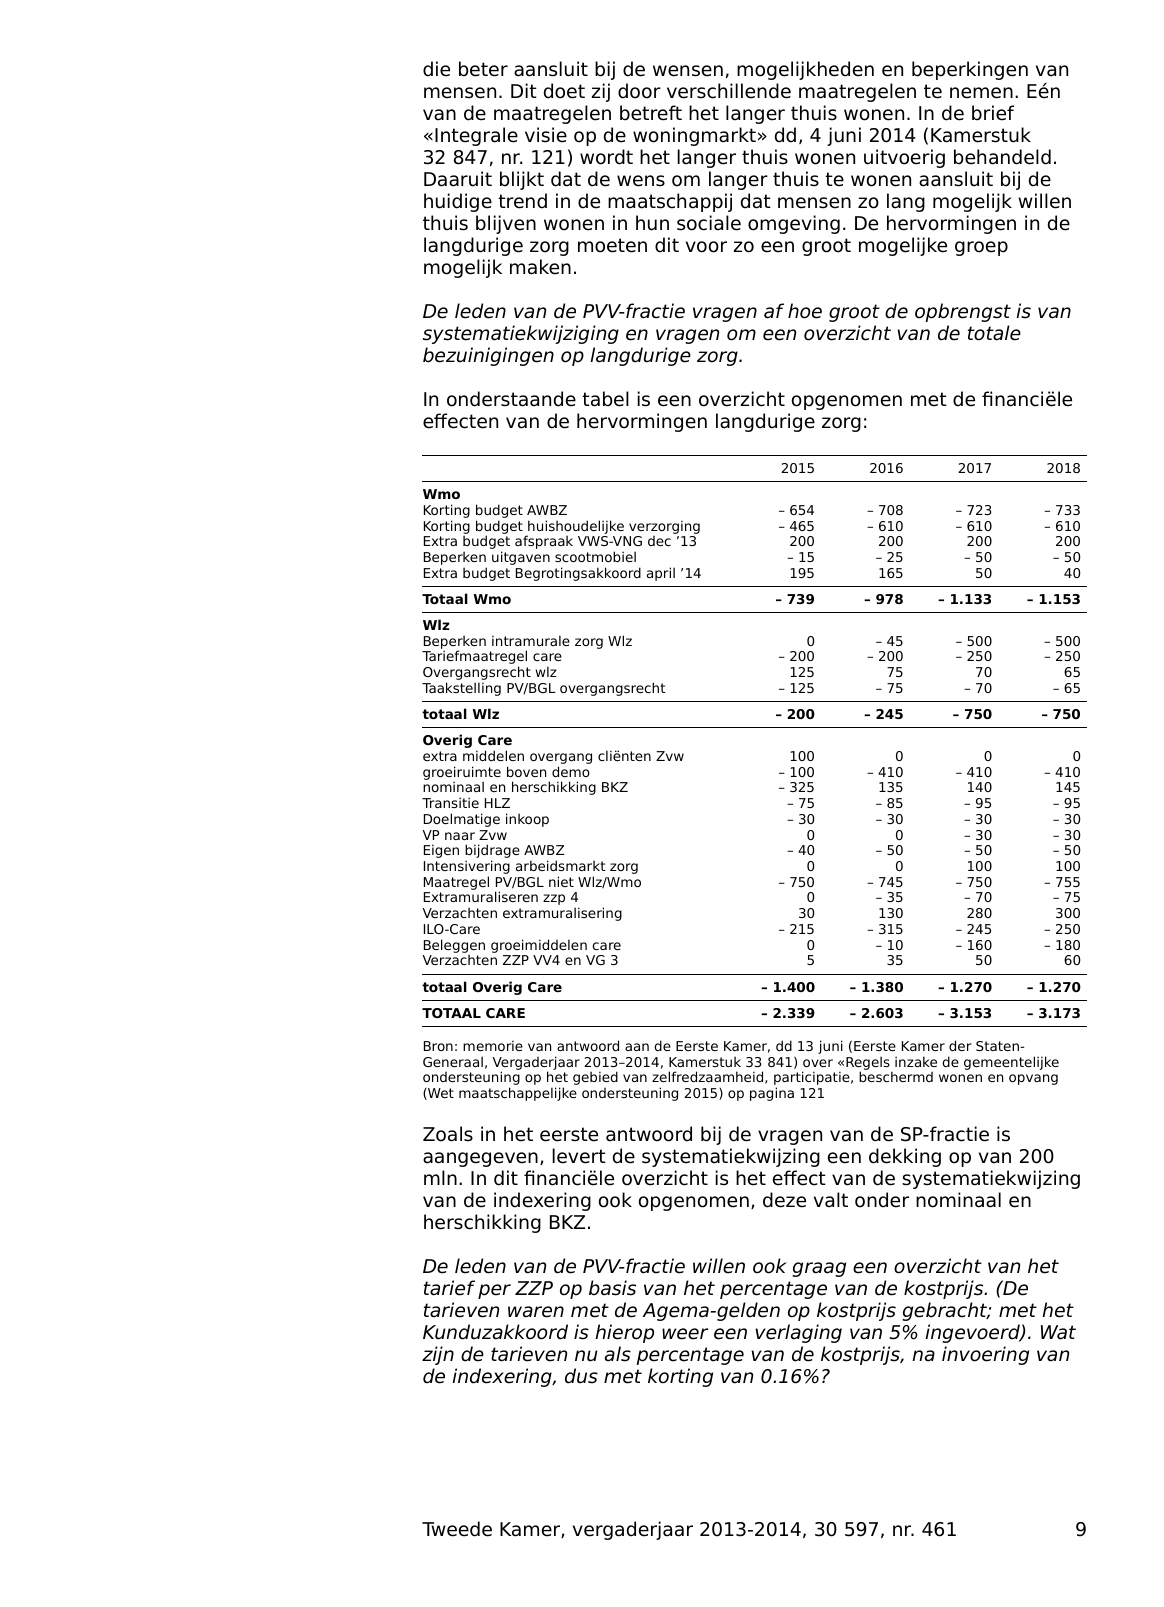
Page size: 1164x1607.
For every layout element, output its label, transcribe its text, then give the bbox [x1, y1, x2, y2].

table_cell – 2.339 [732, 1001, 821, 1026]
table_cell – 750 [732, 875, 821, 890]
table_cell – 245 [821, 702, 909, 727]
table_cell – 500 [998, 634, 1087, 649]
table_cell totaal Overig Care [422, 975, 732, 1000]
table_cell – 250 [998, 649, 1087, 665]
table_cell [821, 613, 909, 633]
table_cell VP naar Zvw [422, 828, 732, 843]
table_cell 145 [998, 780, 1087, 796]
table_cell Tariefmaatregel care [422, 649, 732, 665]
table_cell [732, 728, 821, 749]
table_cell [998, 482, 1087, 503]
table_cell Korting budget AWBZ [422, 503, 732, 518]
table_cell Bron: memorie van antwoord aan de Eerste Kamer, dd 13 juni (Eerste Kamer der Staten-Generaal, Vergaderjaar 2013–2014, Kamerstuk 33 841) over «Regels inzake de gemeentelijke ondersteuning op het gebied van zelfredzaamheid, participatie, beschermd wonen en opvang (Wet maatschappelijke ondersteuning 2015) op pagina 121 [422, 1027, 1087, 1102]
table_cell – 250 [998, 922, 1087, 937]
table_cell – 745 [821, 875, 909, 890]
table_cell – 30 [910, 828, 998, 843]
table_cell – 215 [732, 922, 821, 937]
table_cell Verzachten ZZP VV4 en VG 3 [422, 953, 732, 974]
table_cell groeiruimte boven demo [422, 765, 732, 780]
table_cell Extra budget afspraak VWS-VNG dec ’13 [422, 534, 732, 550]
table_cell – 70 [910, 681, 998, 701]
table_cell 0 [821, 749, 909, 764]
table_header [422, 456, 732, 481]
table_cell 300 [998, 906, 1087, 922]
table_cell 200 [998, 534, 1087, 550]
table_cell 0 [732, 890, 821, 906]
table_cell 40 [998, 566, 1087, 586]
table_cell 70 [910, 665, 998, 681]
table_cell 200 [821, 534, 909, 550]
table_cell Beperken intramurale zorg Wlz [422, 634, 732, 649]
table_cell – 30 [732, 812, 821, 827]
table_cell Eigen bijdrage AWBZ [422, 843, 732, 859]
table_cell – 723 [910, 503, 998, 518]
table_cell [910, 613, 998, 633]
table_cell – 410 [998, 765, 1087, 780]
table_cell Wmo [422, 482, 732, 503]
table_cell – 708 [821, 503, 909, 518]
table_cell – 95 [998, 796, 1087, 812]
table_cell Maatregel PV/BGL niet Wlz/Wmo [422, 875, 732, 890]
table_header 2017 [910, 456, 998, 481]
table_cell – 100 [732, 765, 821, 780]
table_cell – 200 [821, 649, 909, 665]
table_cell – 50 [998, 843, 1087, 859]
table_cell – 750 [998, 702, 1087, 727]
table_cell – 95 [910, 796, 998, 812]
table_cell 0 [732, 938, 821, 953]
table_cell Beleggen groeimiddelen care [422, 938, 732, 953]
table_cell – 3.173 [998, 1001, 1087, 1026]
table_cell – 65 [998, 681, 1087, 701]
table_cell – 1.153 [998, 587, 1087, 612]
table_cell Beperken uitgaven scootmobiel [422, 550, 732, 566]
table_cell TOTAAL CARE [422, 1001, 732, 1026]
table_cell Totaal Wmo [422, 587, 732, 612]
table_cell Intensivering arbeidsmarkt zorg [422, 859, 732, 874]
table_cell Korting budget huishoudelijke verzorging [422, 518, 732, 534]
table_cell 50 [910, 953, 998, 974]
table_cell totaal Wlz [422, 702, 732, 727]
table_cell – 465 [732, 518, 821, 534]
table_cell 280 [910, 906, 998, 922]
table_cell 130 [821, 906, 909, 922]
table_cell 0 [821, 828, 909, 843]
table_cell Extramuraliseren zzp 4 [422, 890, 732, 906]
table_cell – 200 [732, 702, 821, 727]
table_cell Overig Care [422, 728, 732, 749]
table_cell Extra budget Begrotingsakkoord april ’14 [422, 566, 732, 586]
table_cell 30 [732, 906, 821, 922]
table_cell – 30 [821, 812, 909, 827]
table_cell 125 [732, 665, 821, 681]
table_cell – 410 [821, 765, 909, 780]
table_cell 0 [910, 749, 998, 764]
table_cell 0 [732, 634, 821, 649]
table_cell – 70 [910, 890, 998, 906]
table_cell – 610 [821, 518, 909, 534]
table_cell nominaal en herschikking BKZ [422, 780, 732, 796]
table_cell 0 [732, 828, 821, 843]
text In onderstaande tabel is een overzicht opgenomen met de financiële effecten van de hervormingen langdurige zorg: [422, 389, 1087, 433]
table_cell 100 [910, 859, 998, 874]
table_cell Taakstelling PV/BGL overgangsrecht [422, 681, 732, 701]
table_cell Doelmatige inkoop [422, 812, 732, 827]
table_cell Overgangsrecht wlz [422, 665, 732, 681]
table_cell 75 [821, 665, 909, 681]
table_cell – 30 [998, 812, 1087, 827]
table_cell – 50 [910, 550, 998, 566]
table_cell – 1.400 [732, 975, 821, 1000]
table_cell [821, 482, 909, 503]
table_cell – 45 [821, 634, 909, 649]
text Zoals in het eerste antwoord bij de vragen van de SP-fractie is aangegeven, levert de systematiekwijzing een dekking op van 200 mln. In dit financiële overzicht is het effect van de systematiekwijzing van de indexering ook opgenomen, deze valt onder nominaal en herschikking BKZ. [422, 1124, 1087, 1234]
table_cell – 40 [732, 843, 821, 859]
table_cell – 50 [821, 843, 909, 859]
table_cell – 410 [910, 765, 998, 780]
table_cell – 245 [910, 922, 998, 937]
table_cell – 1.133 [910, 587, 998, 612]
table_cell 65 [998, 665, 1087, 681]
table_cell – 75 [998, 890, 1087, 906]
table_cell 200 [732, 534, 821, 550]
table_cell [998, 613, 1087, 633]
table_cell – 35 [821, 890, 909, 906]
table_cell – 2.603 [821, 1001, 909, 1026]
table_cell 0 [732, 859, 821, 874]
table_cell – 750 [910, 702, 998, 727]
text De leden van de PVV-fractie vragen af hoe groot de opbrengst is van systematiekwijziging en vragen om een overzicht van de totale bezuinigingen op langdurige zorg. [422, 301, 1087, 367]
table_cell 35 [821, 953, 909, 974]
table_cell [910, 728, 998, 749]
table_cell [998, 728, 1087, 749]
text De leden van de PVV-fractie willen ook graag een overzicht van het tarief per ZZP op basis van het percentage van de kostprijs. (De tarieven waren met de Agema-gelden op kostprijs gebracht; met het Kunduzakkoord is hierop weer een verlaging van 5% ingevoerd). Wat zijn de tarieven nu als percentage van de kostprijs, na invoering van de indexering, dus met korting van 0.16%? [422, 1256, 1087, 1388]
table_cell – 1.380 [821, 975, 909, 1000]
table_cell 50 [910, 566, 998, 586]
table_cell – 500 [910, 634, 998, 649]
table_cell – 75 [732, 796, 821, 812]
table_cell 165 [821, 566, 909, 586]
table_cell – 200 [732, 649, 821, 665]
table_cell 195 [732, 566, 821, 586]
table_cell – 25 [821, 550, 909, 566]
table_cell [821, 728, 909, 749]
table_cell [910, 482, 998, 503]
table_cell 0 [998, 749, 1087, 764]
text die beter aansluit bij de wensen, mogelijkheden en beperkingen van mensen. Dit doet zij door verschillende maatregelen te nemen. Eén van de maatregelen betreft het langer thuis wonen. In de brief «Integrale visie op de woningmarkt» dd, 4 juni 2014 (Kamerstuk 32 847, nr. 121) wordt het langer thuis wonen uitvoerig behandeld. Daaruit blijkt dat de wens om langer thuis te wonen aansluit bij de huidige trend in de maatschappij dat mensen zo lang mogelijk willen thuis blijven wonen in hun sociale omgeving. De hervormingen in de langdurige zorg moeten dit voor zo een groot mogelijke groep mogelijk maken. [422, 59, 1087, 279]
table_cell 140 [910, 780, 998, 796]
table_cell 100 [998, 859, 1087, 874]
table_cell – 325 [732, 780, 821, 796]
table_cell 135 [821, 780, 909, 796]
table_cell – 85 [821, 796, 909, 812]
table_cell [732, 482, 821, 503]
table_cell 0 [821, 859, 909, 874]
table_cell 100 [732, 749, 821, 764]
table_cell Verzachten extramuralisering [422, 906, 732, 922]
table_header 2016 [821, 456, 909, 481]
table_cell 200 [910, 534, 998, 550]
table_cell – 3.153 [910, 1001, 998, 1026]
table_header 2015 [732, 456, 821, 481]
table_cell – 1.270 [998, 975, 1087, 1000]
table_cell – 610 [998, 518, 1087, 534]
table_cell 60 [998, 953, 1087, 974]
table_cell – 1.270 [910, 975, 998, 1000]
table_cell extra middelen overgang cliënten Zvw [422, 749, 732, 764]
table_cell – 250 [910, 649, 998, 665]
table_cell – 180 [998, 938, 1087, 953]
table_cell 5 [732, 953, 821, 974]
table_cell – 125 [732, 681, 821, 701]
table_cell – 30 [998, 828, 1087, 843]
table_cell – 30 [910, 812, 998, 827]
table_header 2018 [998, 456, 1087, 481]
table_cell [732, 613, 821, 633]
table_cell – 654 [732, 503, 821, 518]
table_cell – 755 [998, 875, 1087, 890]
table_cell – 50 [910, 843, 998, 859]
table_cell – 10 [821, 938, 909, 953]
table_cell – 160 [910, 938, 998, 953]
table_cell – 739 [732, 587, 821, 612]
table_cell – 610 [910, 518, 998, 534]
table_cell – 978 [821, 587, 909, 612]
table_cell ILO-Care [422, 922, 732, 937]
table_cell – 750 [910, 875, 998, 890]
table_cell – 75 [821, 681, 909, 701]
table_cell – 733 [998, 503, 1087, 518]
table_cell – 50 [998, 550, 1087, 566]
table_cell Wlz [422, 613, 732, 633]
table_cell Transitie HLZ [422, 796, 732, 812]
table_cell – 15 [732, 550, 821, 566]
table_cell – 315 [821, 922, 909, 937]
